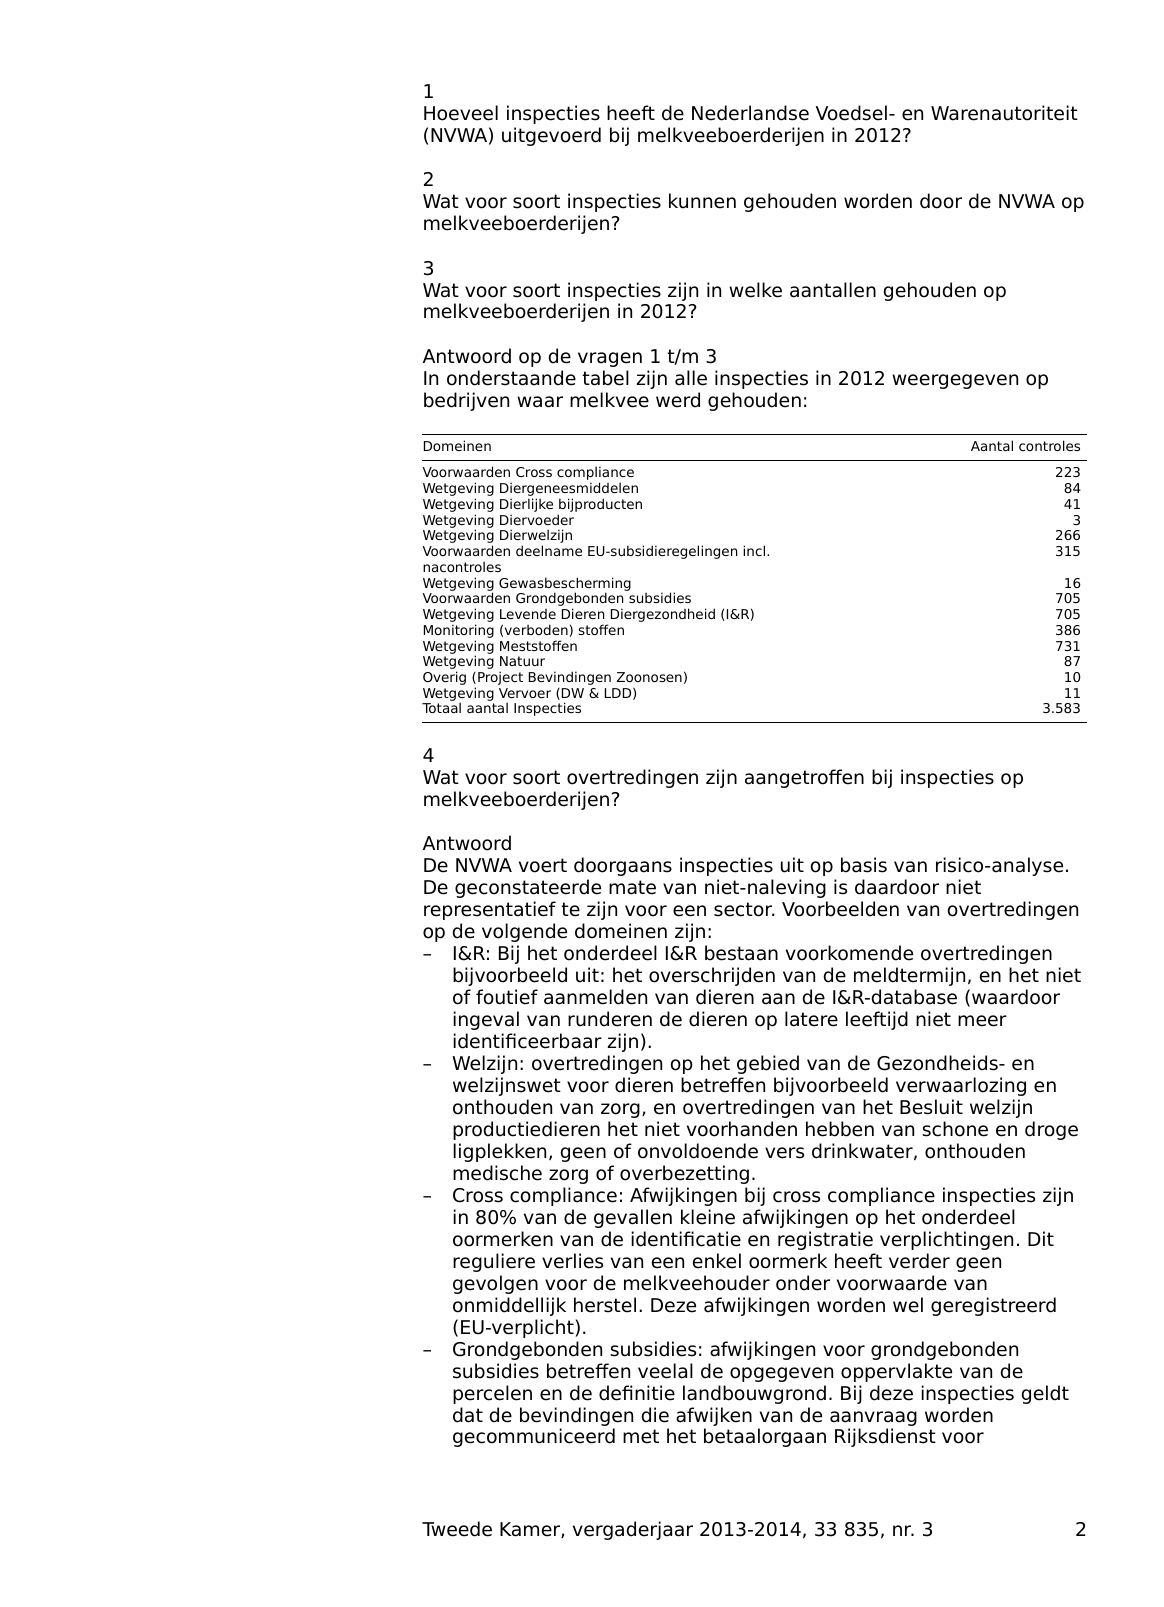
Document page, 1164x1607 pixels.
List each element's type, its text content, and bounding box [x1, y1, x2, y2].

table_cell 41 [839, 497, 1087, 512]
text – I&R: Bij het onderdeel I&R bestaan voorkomende overtredingen bijvoorbeeld uit: het overschrijden van de meldtermijn, en het niet of foutief aanmelden van dieren aan de I&R-database (waardoor ingeval van runderen de dieren op latere leeftijd niet meer identificeerbaar zijn). [422, 943, 1087, 1053]
table_cell Totaal aantal Inspecties [422, 701, 839, 722]
table_cell Wetgeving Vervoer (DW & LDD) [422, 686, 839, 701]
text – Welzijn: overtredingen op het gebied van de Gezondheids- en welzijnswet voor dieren betreffen bijvoorbeeld verwaarlozing en onthouden van zorg, en overtredingen van het Besluit welzijn productiedieren het niet voorhanden hebben van schone en droge ligplekken, geen of onvoldoende vers drinkwater, onthouden medische zorg of overbezetting. [422, 1053, 1087, 1185]
table_cell 87 [839, 654, 1087, 670]
table_cell 705 [839, 607, 1087, 623]
table_cell Wetgeving Dierlijke bijproducten [422, 497, 839, 512]
table_header Aantal controles [839, 435, 1087, 459]
table_cell Wetgeving Gewasbescherming [422, 575, 839, 591]
table_cell Wetgeving Levende Dieren Diergezondheid (I&R) [422, 607, 839, 623]
text De NVWA voert doorgaans inspecties uit op basis van risico-analyse. De geconstateerde mate van niet-naleving is daardoor niet representatief te zijn voor een sector. Voorbeelden van overtredingen op de volgende domeinen zijn: [422, 855, 1087, 943]
text – Grondgebonden subsidies: afwijkingen voor grondgebonden subsidies betreffen veelal de opgegeven oppervlakte van de percelen en de definitie landbouwgrond. Bij deze inspecties geldt dat de bevindingen die afwijken van de aanvraag worden gecommuniceerd met het betaalorgaan Rijksdienst voor [422, 1338, 1087, 1448]
table_header Domeinen [422, 435, 839, 459]
table_cell 731 [839, 638, 1087, 654]
table_cell 3.583 [839, 701, 1087, 722]
table_cell 3 [839, 513, 1087, 528]
text Wat voor soort inspecties kunnen gehouden worden door de NVWA op melkveeboerderijen? [422, 191, 1087, 235]
table_cell 10 [839, 670, 1087, 686]
table_cell Voorwaarden Cross compliance [422, 461, 839, 481]
text Wat voor soort overtredingen zijn aangetroffen bij inspecties op melkveeboerderijen? [422, 767, 1087, 811]
text Hoeveel inspecties heeft de Nederlandse Voedsel- en Warenautoriteit (NVWA) uitgevoerd bij melkveeboerderijen in 2012? [422, 103, 1087, 147]
text Antwoord op de vragen 1 t/m 3 [422, 346, 1087, 368]
table_cell 223 [839, 461, 1087, 481]
table_cell Wetgeving Diergeneesmiddelen [422, 481, 839, 497]
table_cell 386 [839, 623, 1087, 638]
text 1 [422, 81, 1087, 103]
text 3 [422, 257, 1087, 279]
table_cell 16 [839, 575, 1087, 591]
table_cell Voorwaarden Grondgebonden subsidies [422, 591, 839, 607]
table_cell 315 [839, 544, 1087, 575]
text 4 [422, 745, 1087, 767]
table_cell 705 [839, 591, 1087, 607]
table_cell 84 [839, 481, 1087, 497]
text In onderstaande tabel zijn alle inspecties in 2012 weergegeven op bedrijven waar melkvee werd gehouden: [422, 368, 1087, 412]
text – Cross compliance: Afwijkingen bij cross compliance inspecties zijn in 80% van de gevallen kleine afwijkingen op het onderdeel oormerken van de identificatie en registratie verplichtingen. Dit reguliere verlies van een enkel oormerk heeft verder geen gevolgen voor de melkveehouder onder voorwaarde van onmiddellijk herstel. Deze afwijkingen worden wel geregistreerd (EU-verplicht). [422, 1185, 1087, 1338]
table_cell 266 [839, 528, 1087, 544]
table_cell Monitoring (verboden) stoffen [422, 623, 839, 638]
table_cell Wetgeving Natuur [422, 654, 839, 670]
text 2 [422, 169, 1087, 191]
table_cell Wetgeving Meststoffen [422, 638, 839, 654]
table_cell Wetgeving Dierwelzijn [422, 528, 839, 544]
text Antwoord [422, 833, 1087, 855]
table_cell Wetgeving Diervoeder [422, 513, 839, 528]
table_cell Overig (Project Bevindingen Zoonosen) [422, 670, 839, 686]
text Wat voor soort inspecties zijn in welke aantallen gehouden op melkveeboerderijen in 2012? [422, 279, 1087, 323]
table_cell 11 [839, 686, 1087, 701]
table_cell Voorwaarden deelname EU-subsidieregelingen incl. nacontroles [422, 544, 839, 575]
